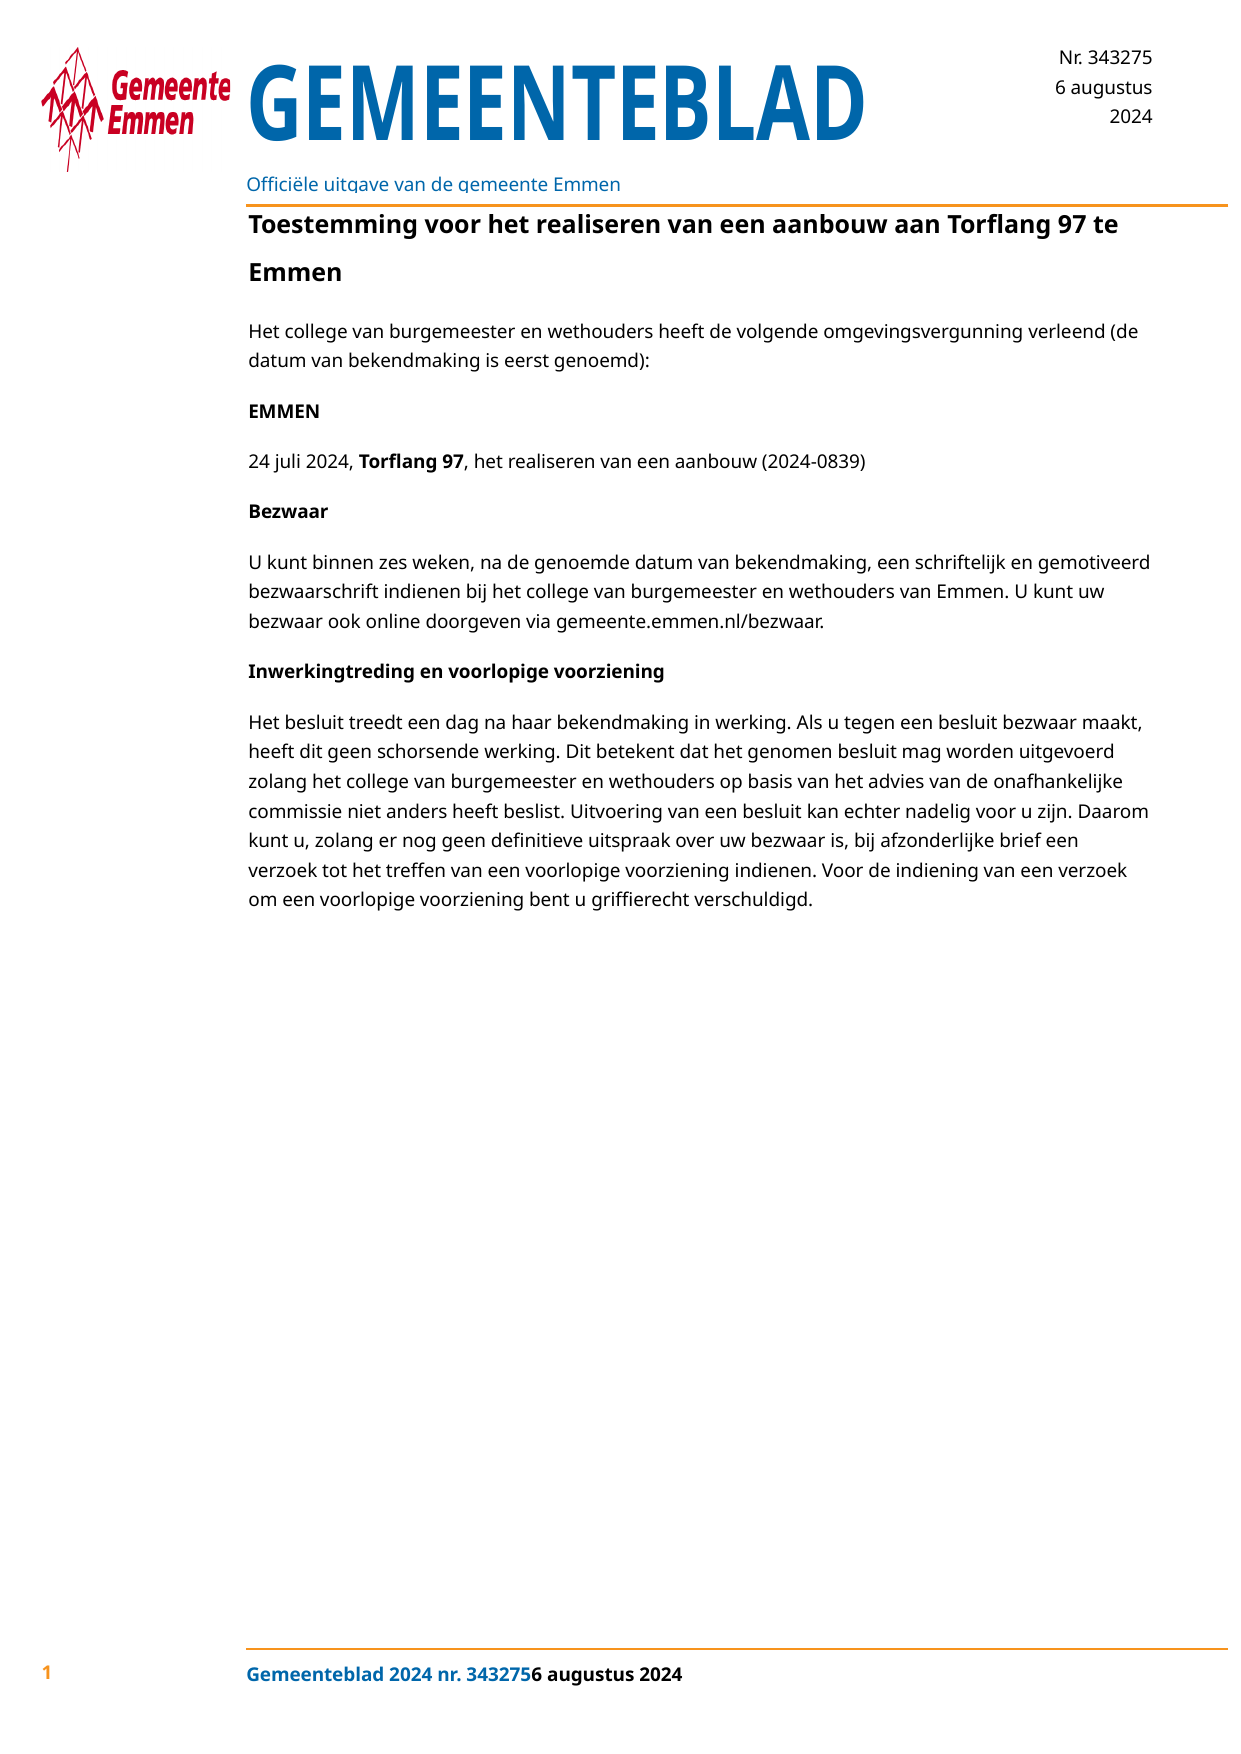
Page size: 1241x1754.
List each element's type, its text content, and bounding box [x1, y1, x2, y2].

text Bezwaar [248, 499, 1152, 524]
text Inwerkingtreding en voorlopige voorziening [248, 659, 1152, 684]
text U kunt binnen zes weken, na de genoemde datum van bekendmaking, een schriftelijk en gemotiveerd bezwaarschrift indienen bij het college van burgemeester en wethouders van Emmen. U kunt uw bezwaar ook online doorgeven via gemeente.emmen.nl/bezwaar. [248, 549, 1152, 634]
picture [41, 47, 231, 172]
text Het besluit treedt een dag na haar bekendmaking in werking. Als u tegen een besluit bezwaar maakt, heeft dit geen schorsende werking. Dit betekent dat het genomen besluit mag worden uitgevoerd zolang het college van burgemeester en wethouders op basis van het advies van de onafhankelijke commissie niet anders heeft beslist. Uitvoering van een besluit kan echter nadelig voor u zijn. Daarom kunt u, zolang er nog geen definitieve uitspraak over uw bezwaar is, bij afzonderlijke brief een verzoek tot het treffen van een voorlopige voorziening indienen. Voor de indiening van een verzoek om een voorlopige voorziening bent u griffierecht verschuldigd. [248, 709, 1152, 912]
text EMMEN [248, 398, 1152, 424]
text Het college van burgemeester en wethouders heeft de volgende omgevingsvergunning verleend (de datum van bekendmaking is eerst genoemd): [248, 318, 1152, 373]
text Toestemming voor het realiseren van een aanbouw aan Torflang 97 te Emmen [248, 207, 1152, 288]
text 24 juli 2024, Torflang 97, het realiseren van een aanbouw (2024-0839) [248, 448, 1152, 474]
